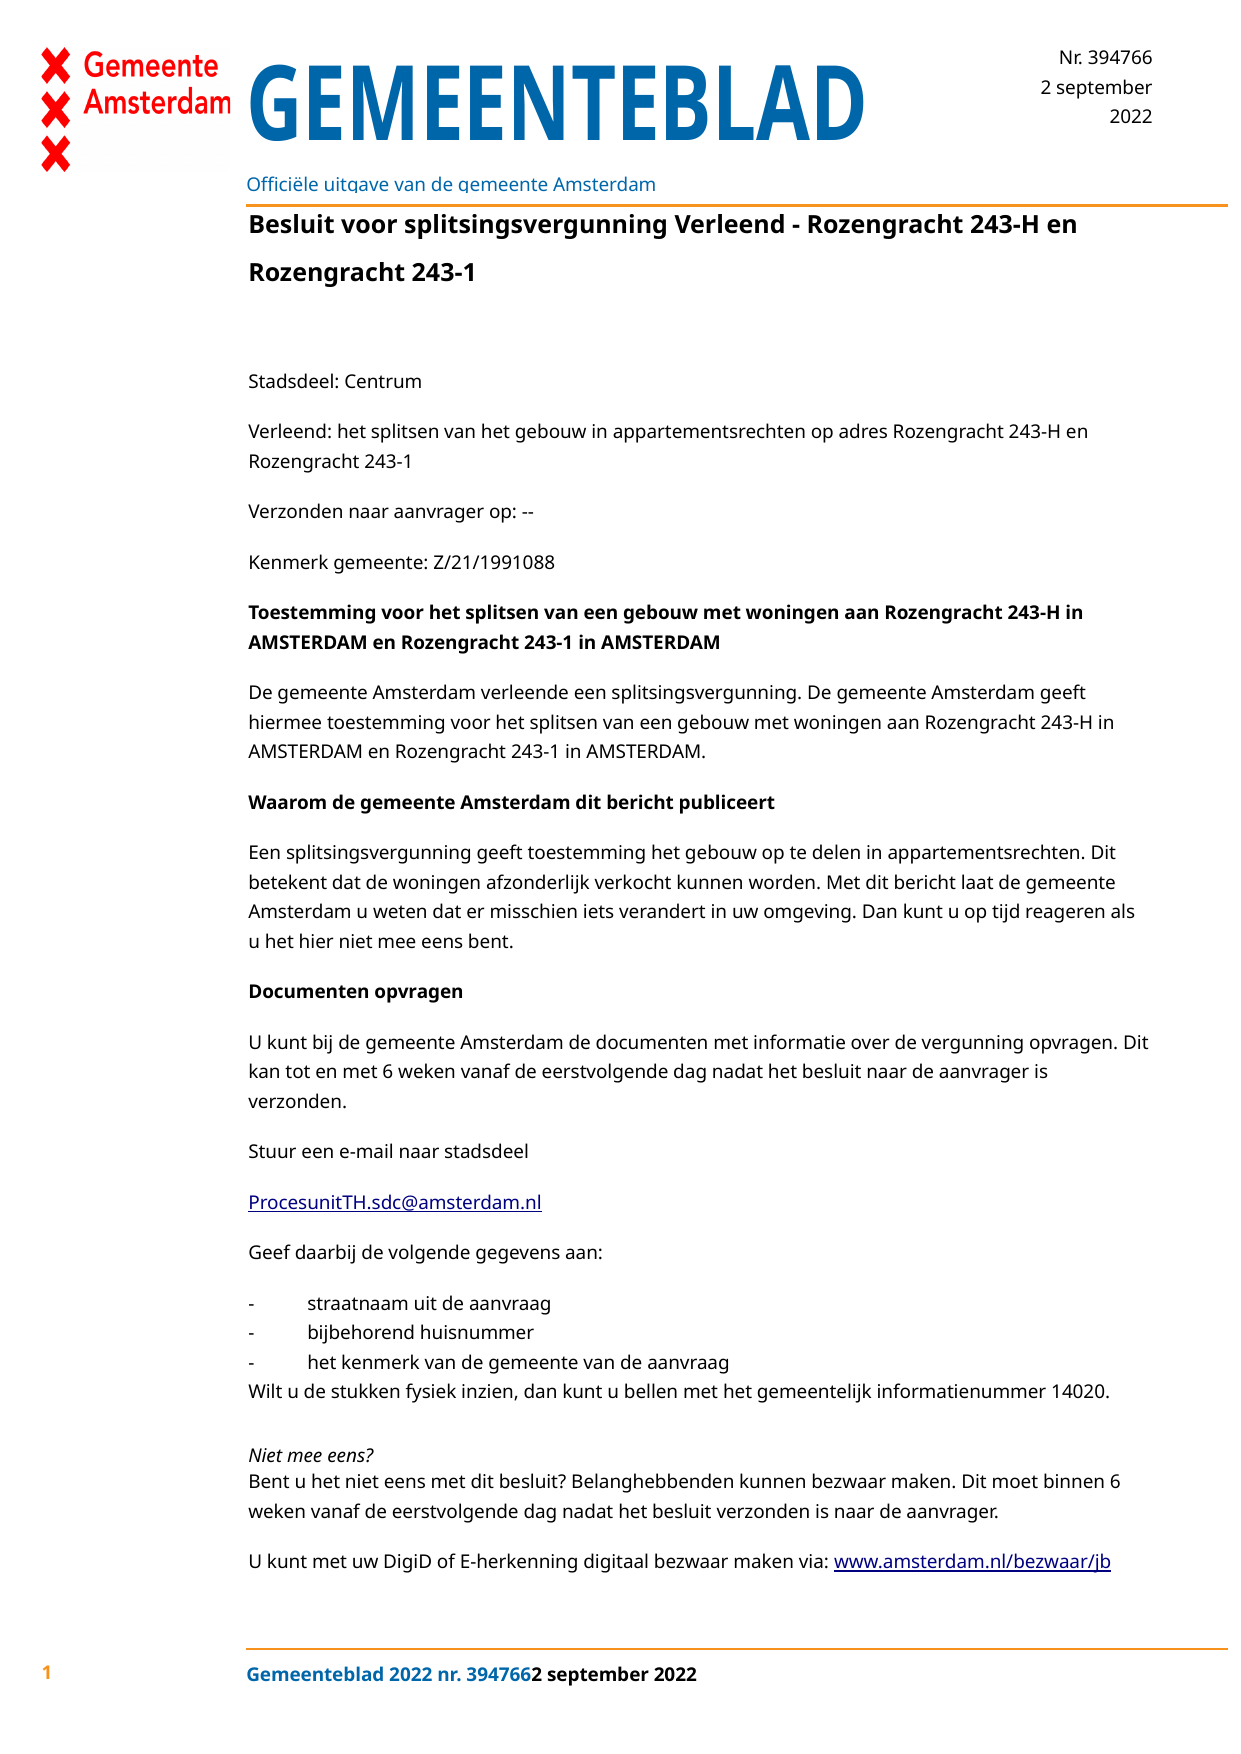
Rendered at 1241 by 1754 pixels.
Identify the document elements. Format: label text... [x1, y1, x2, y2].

list straatnaam uit de aanvraag [248, 1290, 1152, 1316]
text Besluit voor splitsingsvergunning Verleend - Rozengracht 243-H en Rozengracht 243-1 [248, 207, 1152, 288]
text Niet mee eens? [248, 1443, 1152, 1468]
text Kenmerk gemeente: Z/21/1991088 [248, 549, 1152, 575]
text U kunt bij de gemeente Amsterdam de documenten met informatie over de vergunning opvragen. Dit kan tot en met 6 weken vanaf de eerstvolgende dag nadat het besluit naar de aanvrager is verzonden. [248, 1029, 1152, 1114]
text Documenten opvragen [248, 979, 1152, 1004]
text Een splitsingsvergunning geeft toestemming het gebouw op te delen in appartementsrechten. Dit betekent dat de woningen afzonderlijk verkocht kunnen worden. Met dit bericht laat de gemeente Amsterdam u weten dat er misschien iets verandert in uw omgeving. Dan kunt u op tijd reageren als u het hier niet mee eens bent. [248, 839, 1152, 954]
text ProcesunitTH.sdc@amsterdam.nl [248, 1189, 1152, 1215]
list bijbehorend huisnummer [248, 1319, 1152, 1345]
text Toestemming voor het splitsen van een gebouw met woningen aan Rozengracht 243-H in AMSTERDAM en Rozengracht 243-1 in AMSTERDAM [248, 599, 1152, 655]
text De gemeente Amsterdam verleende een splitsingsvergunning. De gemeente Amsterdam geeft hiermee toestemming voor het splitsen van een gebouw met woningen aan Rozengracht 243-H in AMSTERDAM en Rozengracht 243-1 in AMSTERDAM. [248, 679, 1152, 764]
text U kunt met uw DigiD of E-herkenning digitaal bezwaar maken via: www.amsterdam.nl/bezwaar/jb [248, 1548, 1152, 1574]
picture [41, 47, 231, 172]
text Wilt u de stukken fysiek inzien, dan kunt u bellen met het gemeentelijk informatienummer 14020. [248, 1379, 1152, 1404]
text Verleend: het splitsen van het gebouw in appartementsrechten op adres Rozengracht 243-H en Rozengracht 243-1 [248, 419, 1152, 474]
list het kenmerk van de gemeente van de aanvraag [248, 1349, 1152, 1375]
text Verzonden naar aanvrager op: -- [248, 499, 1152, 524]
text Bent u het niet eens met dit besluit? Belanghebbenden kunnen bezwaar maken. Dit moet binnen 6 weken vanaf de eerstvolgende dag nadat het besluit verzonden is naar de aanvrager. [248, 1468, 1152, 1524]
text Stuur een e-mail naar stadsdeel [248, 1139, 1152, 1164]
text Geef daarbij de volgende gegevens aan: [248, 1239, 1152, 1265]
text Stadsdeel: Centrum [248, 368, 1152, 394]
text Waarom de gemeente Amsterdam dit bericht publiceert [248, 789, 1152, 815]
